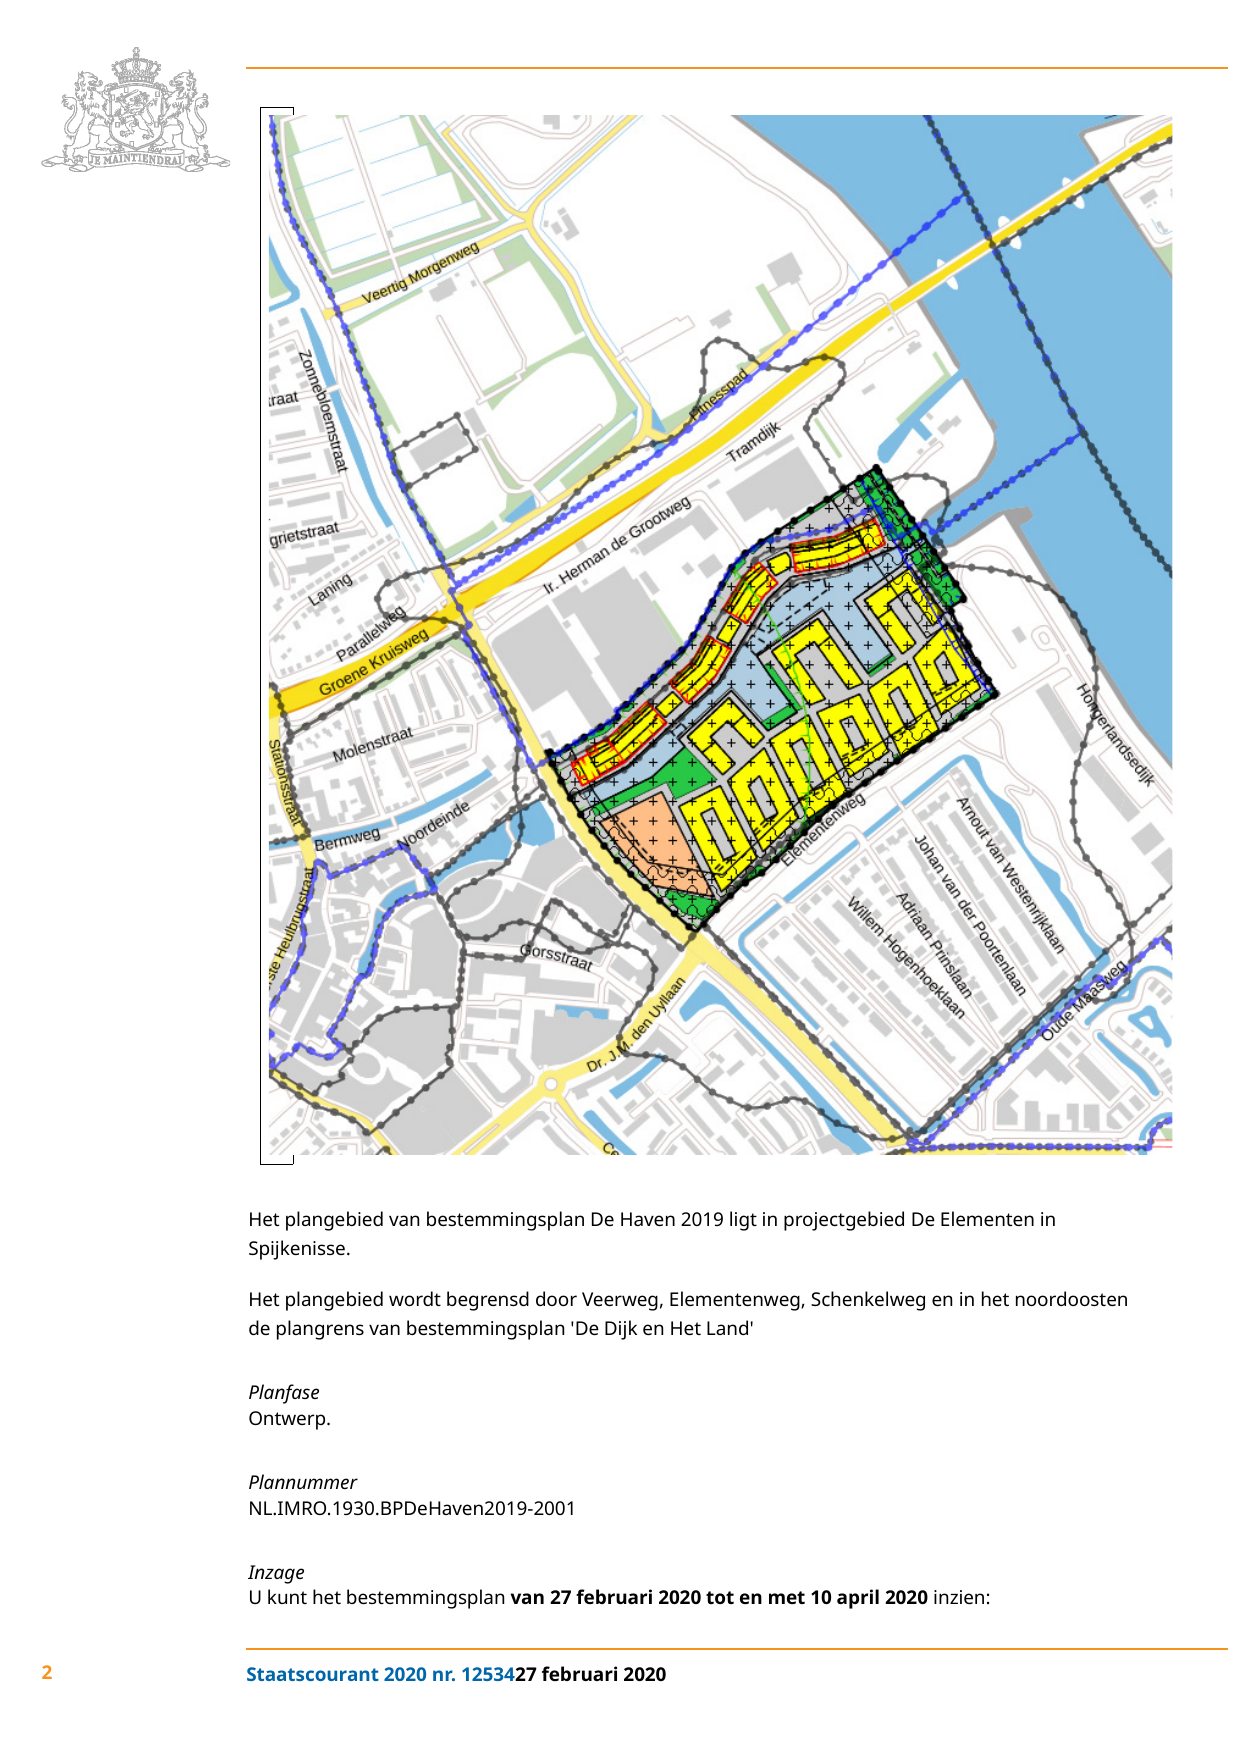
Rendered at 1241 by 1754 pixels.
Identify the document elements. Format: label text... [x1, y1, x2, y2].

picture [41, 47, 231, 172]
text Ontwerp. [248, 1405, 1152, 1431]
text Inzage [248, 1559, 1152, 1584]
picture [268, 115, 1173, 1155]
text U kunt het bestemmingsplan van 27 februari 2020 tot en met 10 april 2020 inzien: [248, 1584, 1152, 1610]
text Plannummer [248, 1469, 1152, 1495]
text Het plangebied wordt begrensd door Veerweg, Elementenweg, Schenkelweg en in het noordoosten de plangrens van bestemmingsplan 'De Dijk en Het Land' [248, 1286, 1152, 1341]
text Planfase [248, 1379, 1152, 1405]
text NL.IMRO.1930.BPDeHaven2019-2001 [248, 1495, 1152, 1521]
text Het plangebied van bestemmingsplan De Haven 2019 ligt in projectgebied De Elementen in Spijkenisse. [248, 1206, 1152, 1261]
